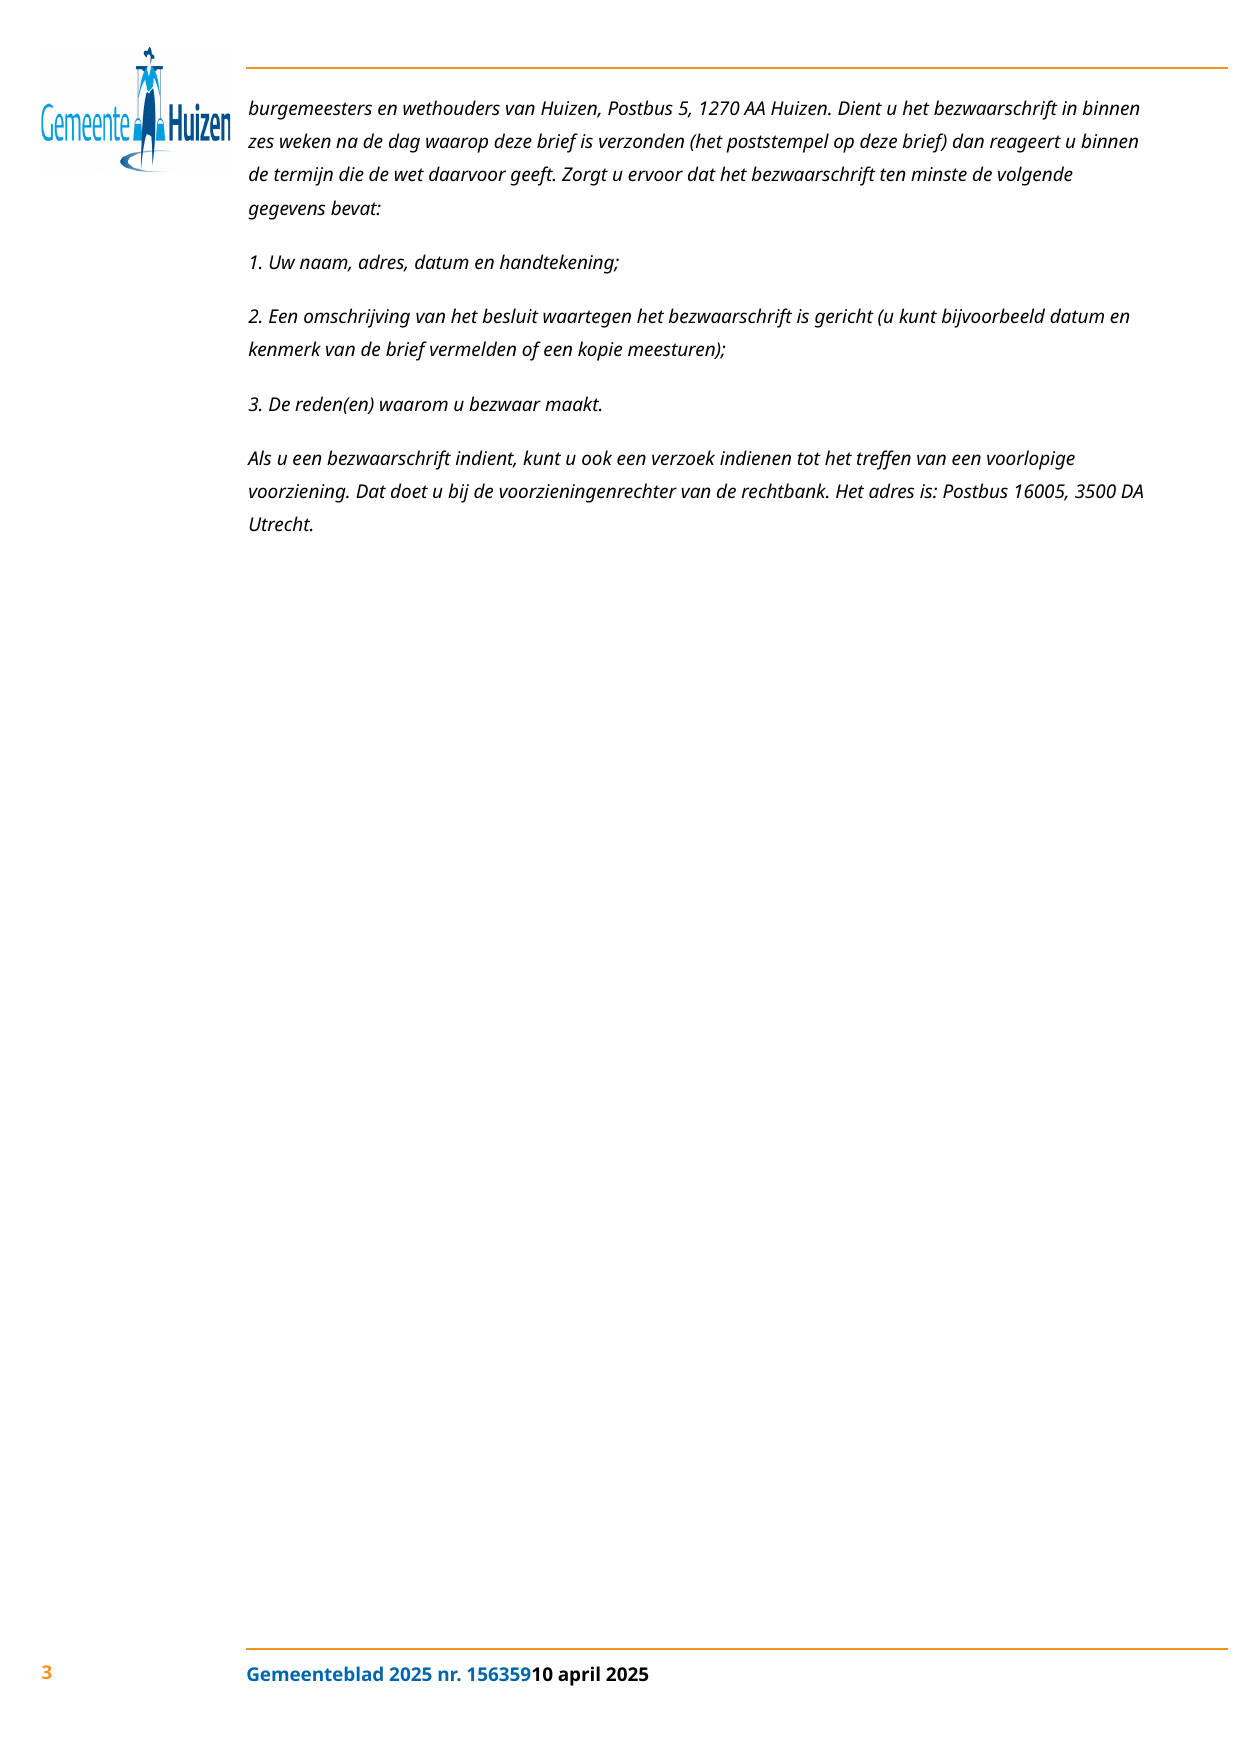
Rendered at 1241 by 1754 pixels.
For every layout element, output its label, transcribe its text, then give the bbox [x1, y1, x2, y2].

text 1. Uw naam, adres, datum en handtekening; [248, 249, 1152, 275]
picture [41, 47, 231, 172]
text Als u een bezwaarschrift indient, kunt u ook een verzoek indienen tot het treffen van een voorlopige voorziening. Dat doet u bij de voorzieningenrechter van de rechtbank. Het adres is: Postbus 16005, 3500 DA Utrecht. [248, 445, 1152, 537]
text 2. Een omschrijving van het besluit waartegen het bezwaarschrift is gericht (u kunt bijvoorbeeld datum en kenmerk van de brief vermelden of een kopie meesturen); [248, 303, 1152, 362]
text burgemeesters en wethouders van Huizen, Postbus 5, 1270 AA Huizen. Dient u het bezwaarschrift in binnen zes weken na de dag waarop deze brief is verzonden (het poststempel op deze brief) dan reageert u binnen de termijn die de wet daarvoor geeft. Zorgt u ervoor dat het bezwaarschrift ten minste de volgende gegevens bevat: [248, 95, 1152, 221]
text 3. De reden(en) waarom u bezwaar maakt. [248, 391, 1152, 416]
